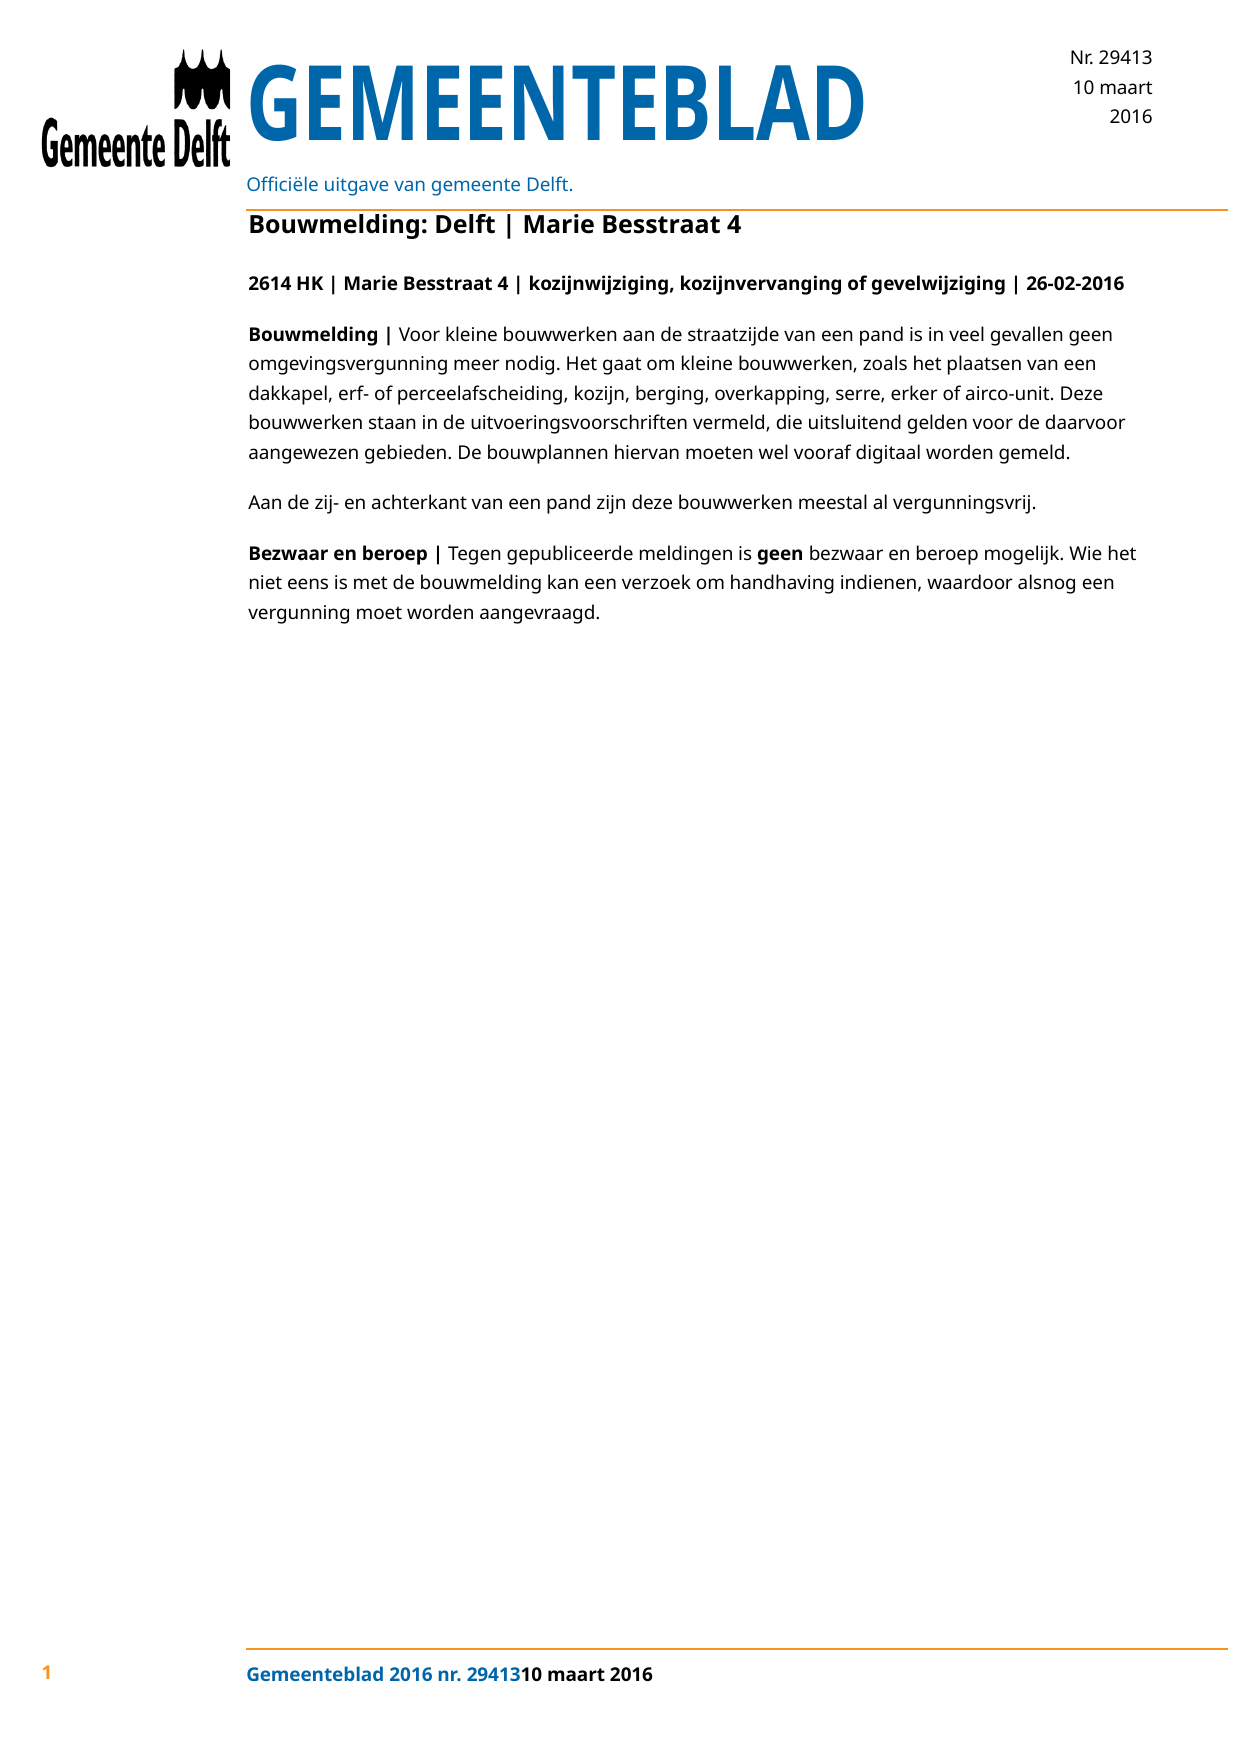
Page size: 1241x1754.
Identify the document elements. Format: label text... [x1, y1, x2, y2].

text Bouwmelding | Voor kleine bouwwerken aan de straatzijde van een pand is in veel gevallen geen omgevingsvergunning meer nodig. Het gaat om kleine bouwwerken, zoals het plaatsen van een dakkapel, erf- of perceelafscheiding, kozijn, berging, overkapping, serre, erker of airco-unit. Deze bouwwerken staan in de uitvoeringsvoorschriften vermeld, die uitsluitend gelden voor de daarvoor aangewezen gebieden. De bouwplannen hiervan moeten wel vooraf digitaal worden gemeld. [248, 321, 1152, 465]
text Aan de zij- en achterkant van een pand zijn deze bouwwerken meestal al vergunningsvrij. [248, 489, 1152, 515]
text 2614 HK | Marie Besstraat 4 | kozijnwijziging, kozijnvervanging of gevelwijziging | 26-02-2016 [248, 270, 1152, 296]
text Bezwaar en beroep | Tegen gepubliceerde meldingen is geen bezwaar en beroep mogelijk. Wie het niet eens is met de bouwmelding kan een verzoek om handhaving indienen, waardoor alsnog een vergunning moet worden aangevraagd. [248, 540, 1152, 625]
picture [41, 47, 231, 172]
text Bouwmelding: Delft | Marie Besstraat 4 [248, 211, 1152, 241]
